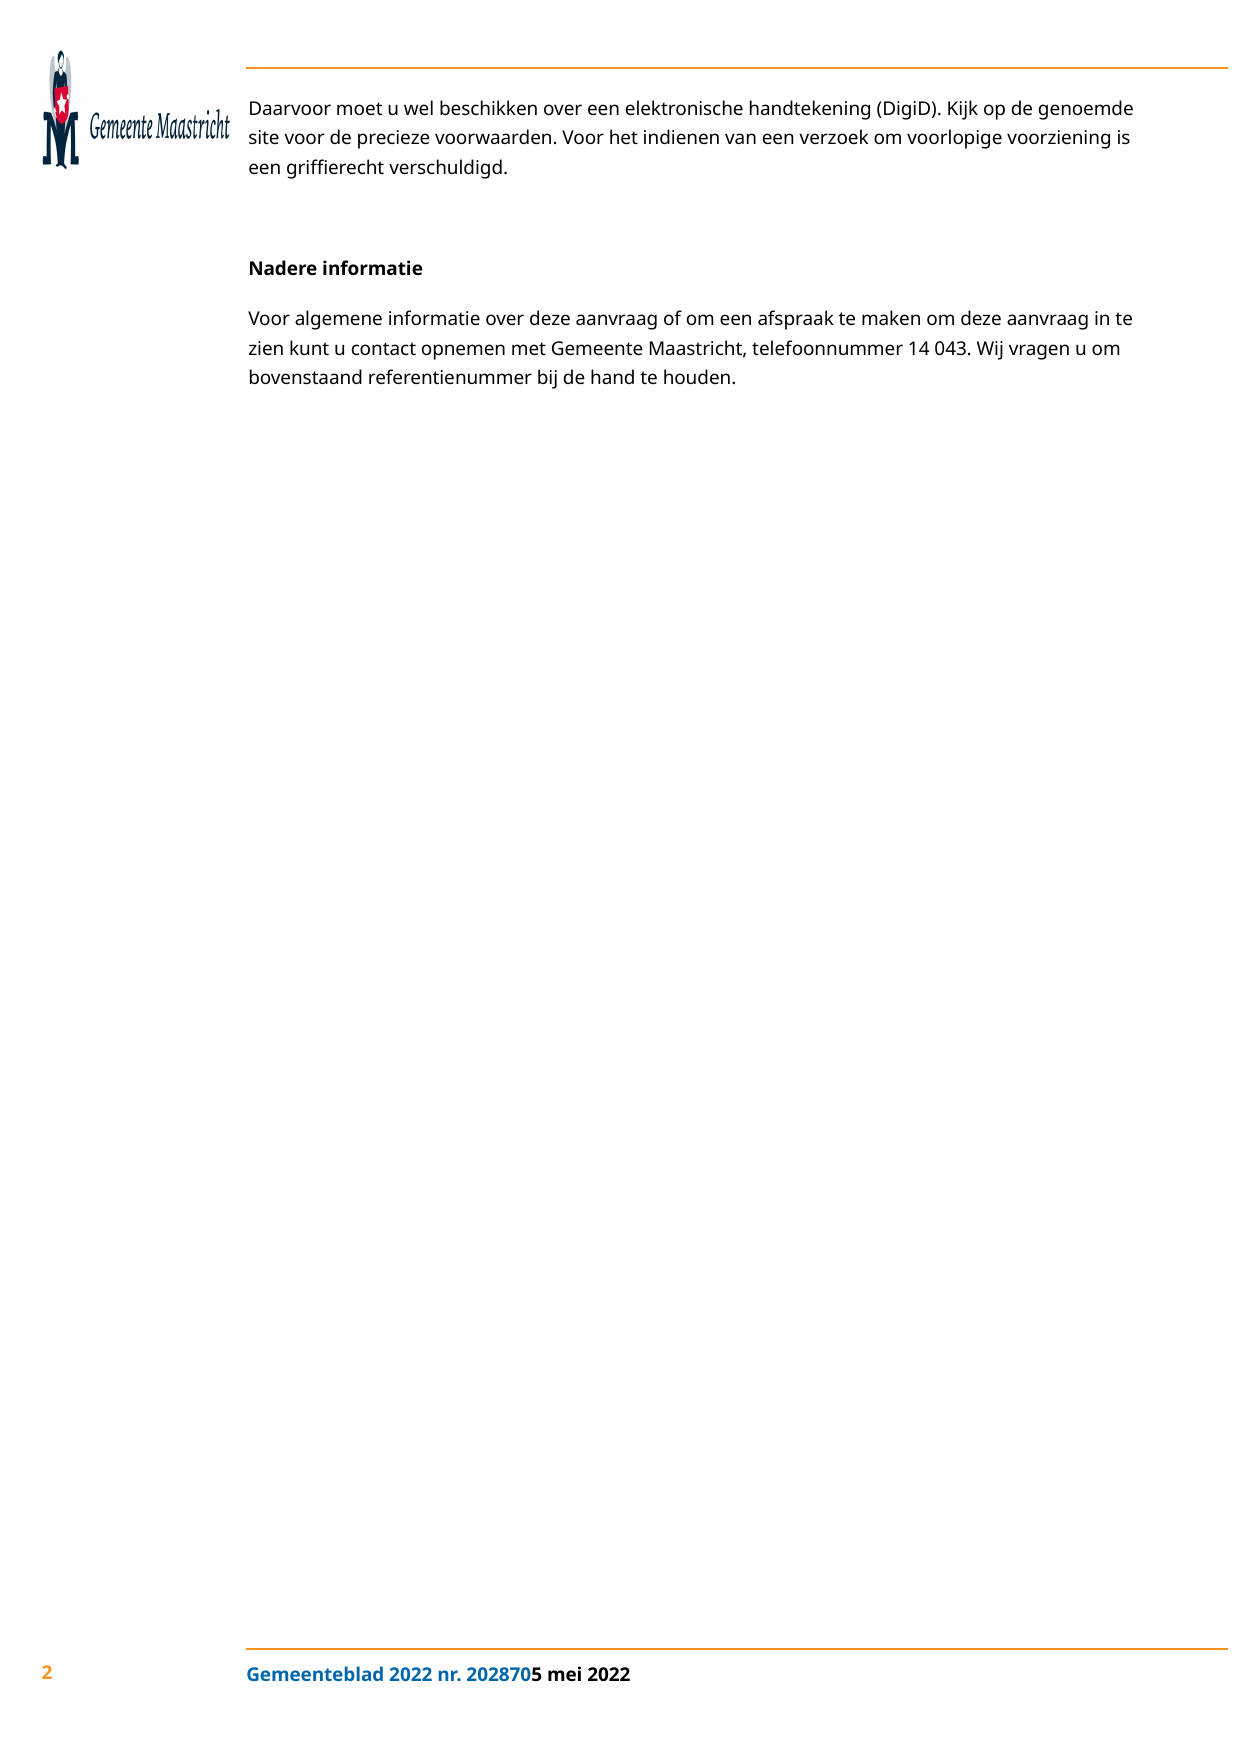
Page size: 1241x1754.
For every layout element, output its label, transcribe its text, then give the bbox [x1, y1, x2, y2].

text Nadere informatie [248, 255, 1152, 281]
picture [41, 47, 231, 172]
text Voor algemene informatie over deze aanvraag of om een afspraak te maken om deze aanvraag in te zien kunt u contact opnemen met Gemeente Maastricht, telefoonnummer 14 043. Wij vragen u om bovenstaand referentienummer bij de hand te houden. [248, 305, 1152, 390]
text Daarvoor moet u wel beschikken over een elektronische handtekening (DigiD). Kijk op de genoemde site voor de precieze voorwaarden. Voor het indienen van een verzoek om voorlopige voorziening is een griffierecht verschuldigd. [248, 95, 1152, 180]
